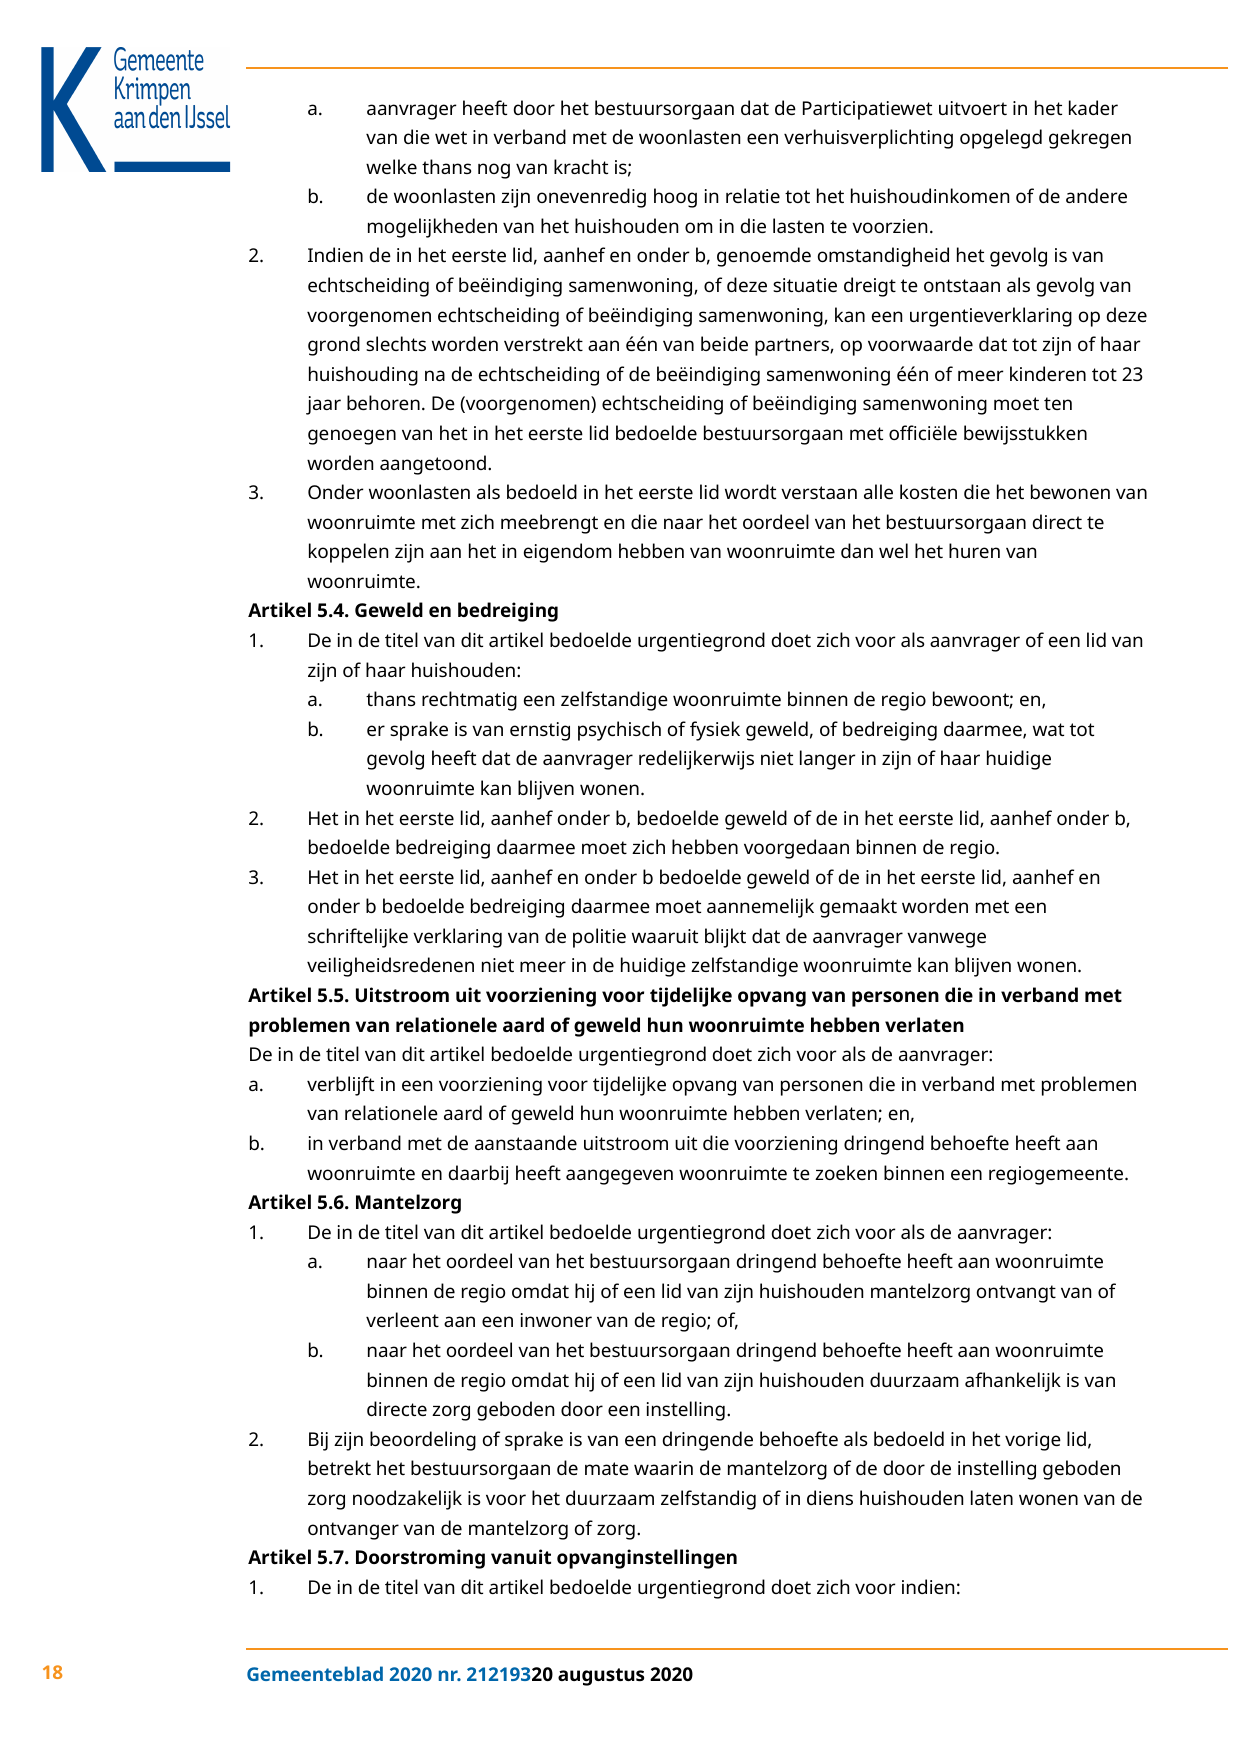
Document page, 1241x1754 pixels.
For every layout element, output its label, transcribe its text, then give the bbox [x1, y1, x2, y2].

list Het in het eerste lid, aanhef onder b, bedoelde geweld of de in het eerste lid, aanhef onder b, bedoelde bedreiging daarmee moet zich hebben voorgedaan binnen de regio. [248, 805, 1152, 860]
list Onder woonlasten als bedoeld in het eerste lid wordt verstaan alle kosten die het bewonen van woonruimte met zich meebrengt en die naar het oordeel van het bestuursorgaan direct te koppelen zijn aan het in eigendom hebben van woonruimte dan wel het huren van woonruimte. [248, 479, 1152, 594]
text Artikel 5.5. Uitstroom uit voorziening voor tijdelijke opvang van personen die in verband met problemen van relationele aard of geweld hun woonruimte hebben verlaten [248, 982, 1152, 1038]
list in verband met de aanstaande uitstroom uit die voorziening dringend behoefte heeft aan woonruimte en daarbij heeft aangegeven woonruimte te zoeken binnen een regiogemeente. [248, 1130, 1152, 1186]
list Indien de in het eerste lid, aanhef en onder b, genoemde omstandigheid het gevolg is van echtscheiding of beëindiging samenwoning, of deze situatie dreigt te ontstaan als gevolg van voorgenomen echtscheiding of beëindiging samenwoning, kan een urgentieverklaring op deze grond slechts worden verstrekt aan één van beide partners, op voorwaarde dat tot zijn of haar huishouding na de echtscheiding of de beëindiging samenwoning één of meer kinderen tot 23 jaar behoren. De (voorgenomen) echtscheiding of beëindiging samenwoning moet ten genoegen van het in het eerste lid bedoelde bestuursorgaan met officiële bewijsstukken worden aangetoond. [248, 243, 1152, 476]
list er sprake is van ernstig psychisch of fysiek geweld, of bedreiging daarmee, wat tot gevolg heeft dat de aanvrager redelijkerwijs niet langer in zijn of haar huidige woonruimte kan blijven wonen. [307, 716, 1152, 801]
list Het in het eerste lid, aanhef en onder b bedoelde geweld of de in het eerste lid, aanhef en onder b bedoelde bedreiging daarmee moet aannemelijk gemaakt worden met een schriftelijke verklaring van de politie waaruit blijkt dat de aanvrager vanwege veiligheidsredenen niet meer in de huidige zelfstandige woonruimte kan blijven wonen. [248, 864, 1152, 978]
text Artikel 5.6. Mantelzorg [248, 1189, 1152, 1215]
text De in de titel van dit artikel bedoelde urgentiegrond doet zich voor als de aanvrager: [248, 1041, 1152, 1067]
list Bij zijn beoordeling of sprake is van een dringende behoefte als bedoeld in het vorige lid, betrekt het bestuursorgaan de mate waarin de mantelzorg of de door de instelling geboden zorg noodzakelijk is voor het duurzaam zelfstandig of in diens huishouden laten wonen van de ontvanger van de mantelzorg of zorg. [248, 1426, 1152, 1541]
list De in de titel van dit artikel bedoelde urgentiegrond doet zich voor als de aanvrager: [248, 1219, 1152, 1245]
text Artikel 5.4. Geweld en bedreiging [248, 598, 1152, 623]
text Artikel 5.7. Doorstroming vanuit opvanginstellingen [248, 1544, 1152, 1570]
picture [41, 47, 231, 172]
list naar het oordeel van het bestuursorgaan dringend behoefte heeft aan woonruimte binnen de regio omdat hij of een lid van zijn huishouden mantelzorg ontvangt van of verleent aan een inwoner van de regio; of, [307, 1248, 1152, 1333]
list De in de titel van dit artikel bedoelde urgentiegrond doet zich voor als aanvrager of een lid van zijn of haar huishouden: [248, 627, 1152, 683]
list De in de titel van dit artikel bedoelde urgentiegrond doet zich voor indien: [248, 1574, 1152, 1600]
list verblijft in een voorziening voor tijdelijke opvang van personen die in verband met problemen van relationele aard of geweld hun woonruimte hebben verlaten; en, [248, 1071, 1152, 1126]
list aanvrager heeft door het bestuursorgaan dat de Participatiewet uitvoert in het kader van die wet in verband met de woonlasten een verhuisverplichting opgelegd gekregen welke thans nog van kracht is; [307, 95, 1152, 180]
list naar het oordeel van het bestuursorgaan dringend behoefte heeft aan woonruimte binnen de regio omdat hij of een lid van zijn huishouden duurzaam afhankelijk is van directe zorg geboden door een instelling. [307, 1337, 1152, 1422]
list de woonlasten zijn onevenredig hoog in relatie tot het huishoudinkomen of de andere mogelijkheden van het huishouden om in die lasten te voorzien. [307, 183, 1152, 239]
list thans rechtmatig een zelfstandige woonruimte binnen de regio bewoont; en, [307, 686, 1152, 712]
